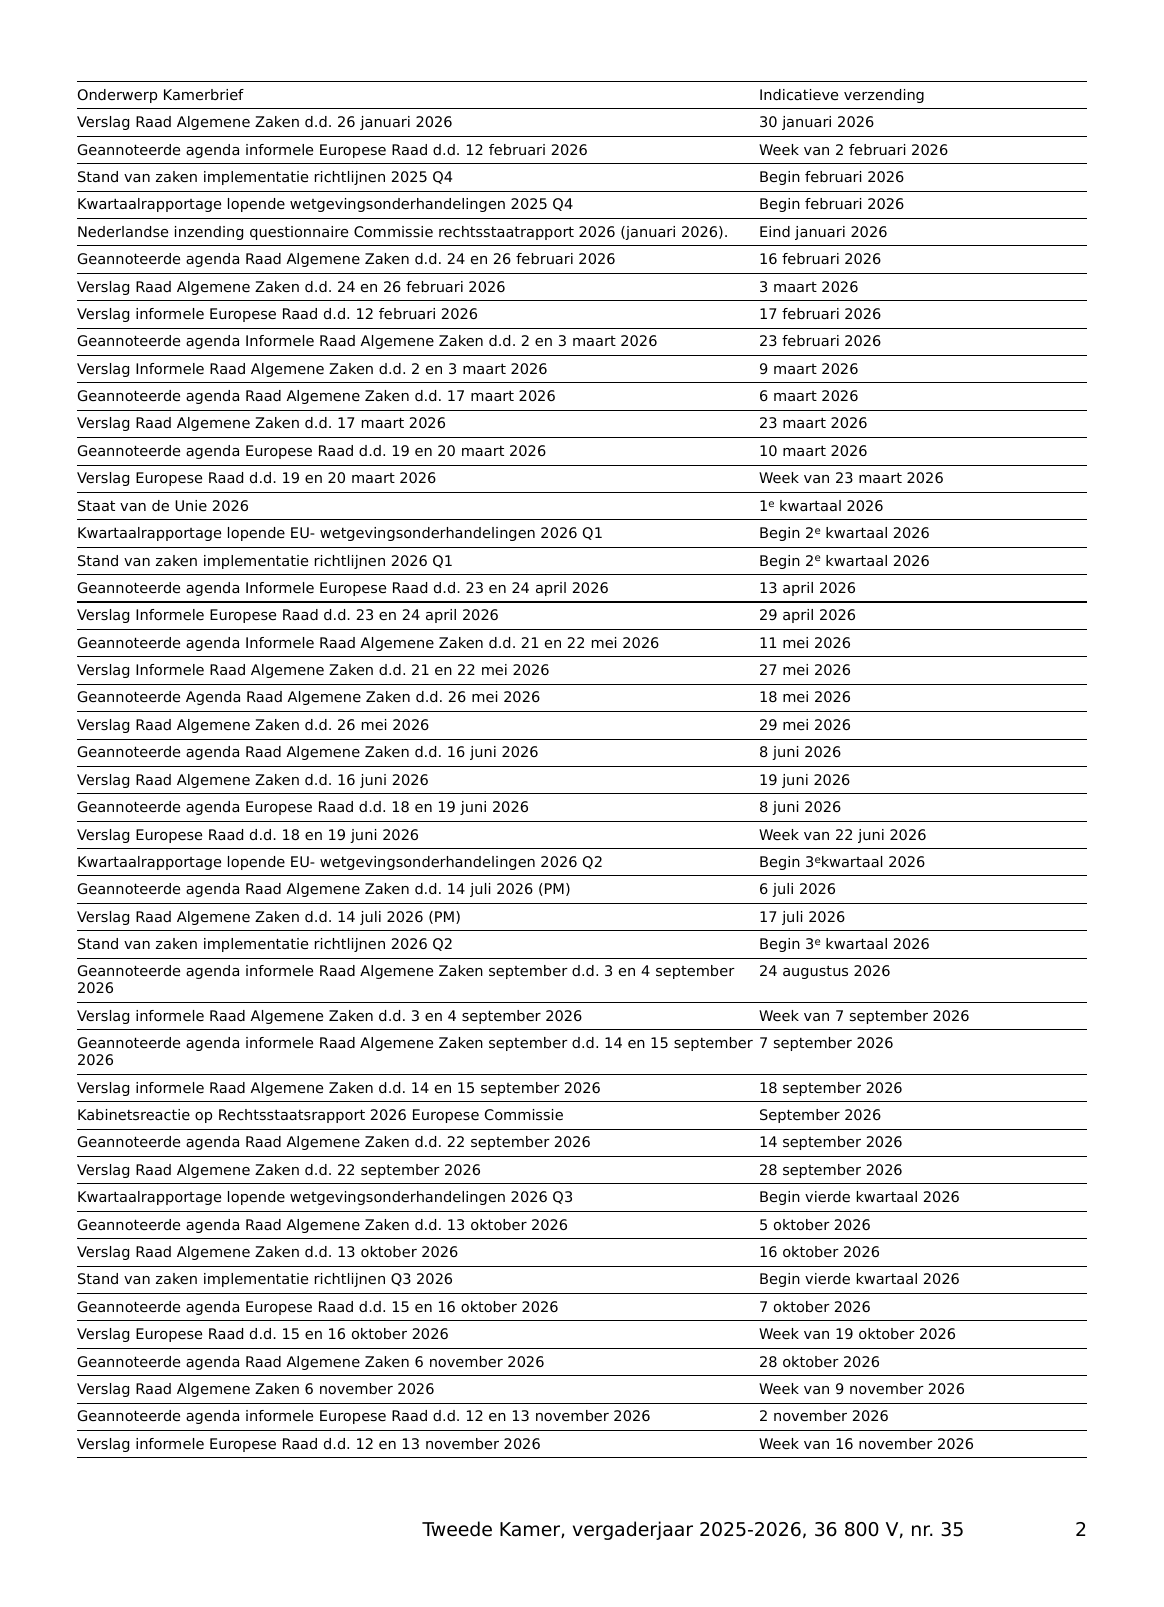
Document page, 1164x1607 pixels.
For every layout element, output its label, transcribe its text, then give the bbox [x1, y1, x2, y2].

table_cell 13 april 2026 [753, 575, 1087, 601]
table_cell 6 juli 2026 [753, 876, 1087, 903]
table_cell 1e kwartaal 2026 [753, 493, 1087, 519]
table_cell Verslag Raad Algemene Zaken 6 november 2026 [77, 1376, 753, 1402]
table_cell Geannoteerde agenda informele Raad Algemene Zaken september d.d. 3 en 4 september 2026 [77, 959, 753, 1002]
table_cell Week van 7 september 2026 [753, 1003, 1087, 1029]
table_cell Geannoteerde agenda Raad Algemene Zaken d.d. 17 maart 2026 [77, 383, 753, 410]
table_cell Begin februari 2026 [753, 192, 1087, 218]
table_cell Nederlandse inzending questionnaire Commissie rechtsstaatrapport 2026 (januari 2026). [77, 219, 753, 245]
table_cell Verslag Raad Algemene Zaken d.d. 24 en 26 februari 2026 [77, 274, 753, 300]
table_cell Verslag informele Europese Raad d.d. 12 februari 2026 [77, 301, 753, 327]
table_cell 17 juli 2026 [753, 904, 1087, 930]
table_cell Verslag Informele Raad Algemene Zaken d.d. 21 en 22 mei 2026 [77, 657, 753, 684]
table_cell 18 mei 2026 [753, 685, 1087, 711]
table_cell 8 juni 2026 [753, 794, 1087, 821]
table_cell 16 oktober 2026 [753, 1239, 1087, 1266]
table_cell 3 maart 2026 [753, 274, 1087, 300]
table_cell Staat van de Unie 2026 [77, 493, 753, 519]
table_cell 23 februari 2026 [753, 329, 1087, 355]
table_cell Kwartaalrapportage lopende wetgevingsonderhandelingen 2026 Q3 [77, 1184, 753, 1211]
table_cell 6 maart 2026 [753, 383, 1087, 410]
table_cell Geannoteerde agenda informele Raad Algemene Zaken september d.d. 14 en 15 september 2026 [77, 1030, 753, 1074]
table_cell Verslag Raad Algemene Zaken d.d. 13 oktober 2026 [77, 1239, 753, 1266]
table_cell Week van 9 november 2026 [753, 1376, 1087, 1402]
table_cell 24 augustus 2026 [753, 959, 1087, 1002]
table_cell Verslag Raad Algemene Zaken d.d. 26 januari 2026 [77, 109, 753, 136]
table_cell September 2026 [753, 1102, 1087, 1128]
table_cell 29 april 2026 [753, 603, 1087, 629]
table_cell 27 mei 2026 [753, 657, 1087, 684]
table_cell 5 oktober 2026 [753, 1212, 1087, 1238]
table_cell Geannoteerde agenda Informele Europese Raad d.d. 23 en 24 april 2026 [77, 575, 753, 601]
table_cell Week van 23 maart 2026 [753, 466, 1087, 492]
table_cell Begin vierde kwartaal 2026 [753, 1184, 1087, 1211]
table_cell Geannoteerde agenda Informele Raad Algemene Zaken d.d. 2 en 3 maart 2026 [77, 329, 753, 355]
table_cell Stand van zaken implementatie richtlijnen 2026 Q2 [77, 931, 753, 958]
table_cell Verslag Raad Algemene Zaken d.d. 14 juli 2026 (PM) [77, 904, 753, 930]
table_cell Geannoteerde agenda Raad Algemene Zaken d.d. 24 en 26 februari 2026 [77, 246, 753, 273]
table_cell Verslag informele Raad Algemene Zaken d.d. 14 en 15 september 2026 [77, 1075, 753, 1101]
table_cell Geannoteerde agenda Europese Raad d.d. 19 en 20 maart 2026 [77, 438, 753, 464]
table_cell 29 mei 2026 [753, 712, 1087, 738]
table_cell Verslag informele Europese Raad d.d. 12 en 13 november 2026 [77, 1431, 753, 1457]
table_cell 28 september 2026 [753, 1157, 1087, 1183]
table_cell Verslag Informele Raad Algemene Zaken d.d. 2 en 3 maart 2026 [77, 356, 753, 382]
table_header Indicatieve verzending [753, 82, 1087, 108]
table_cell Geannoteerde agenda Informele Raad Algemene Zaken d.d. 21 en 22 mei 2026 [77, 630, 753, 656]
table_cell Verslag Europese Raad d.d. 18 en 19 juni 2026 [77, 822, 753, 848]
table_cell 23 maart 2026 [753, 411, 1087, 437]
table_cell Geannoteerde agenda Raad Algemene Zaken 6 november 2026 [77, 1349, 753, 1375]
table_cell Eind januari 2026 [753, 219, 1087, 245]
table_cell Week van 16 november 2026 [753, 1431, 1087, 1457]
table_cell 8 juni 2026 [753, 740, 1087, 766]
table_cell 7 oktober 2026 [753, 1294, 1087, 1320]
table_cell 11 mei 2026 [753, 630, 1087, 656]
table_cell Stand van zaken implementatie richtlijnen 2025 Q4 [77, 164, 753, 191]
table_cell Week van 19 oktober 2026 [753, 1321, 1087, 1348]
table_cell Verslag Europese Raad d.d. 19 en 20 maart 2026 [77, 466, 753, 492]
table_cell Geannoteerde agenda Europese Raad d.d. 15 en 16 oktober 2026 [77, 1294, 753, 1320]
table_cell Begin februari 2026 [753, 164, 1087, 191]
table_cell 7 september 2026 [753, 1030, 1087, 1074]
table_cell Geannoteerde agenda informele Europese Raad d.d. 12 en 13 november 2026 [77, 1404, 753, 1430]
table_cell Geannoteerde agenda Raad Algemene Zaken d.d. 14 juli 2026 (PM) [77, 876, 753, 903]
table_cell Stand van zaken implementatie richtlijnen Q3 2026 [77, 1267, 753, 1293]
table_cell 9 maart 2026 [753, 356, 1087, 382]
table_cell 14 september 2026 [753, 1130, 1087, 1156]
table_cell 2 november 2026 [753, 1404, 1087, 1430]
table_cell Kwartaalrapportage lopende EU- wetgevingsonderhandelingen 2026 Q1 [77, 520, 753, 547]
table_cell Verslag Europese Raad d.d. 15 en 16 oktober 2026 [77, 1321, 753, 1348]
table_cell Verslag Raad Algemene Zaken d.d. 22 september 2026 [77, 1157, 753, 1183]
table_header Onderwerp Kamerbrief [77, 82, 753, 108]
table_cell 17 februari 2026 [753, 301, 1087, 327]
table_cell Verslag Raad Algemene Zaken d.d. 17 maart 2026 [77, 411, 753, 437]
table_cell Geannoteerde agenda Raad Algemene Zaken d.d. 16 juni 2026 [77, 740, 753, 766]
table_cell Kabinetsreactie op Rechtsstaatsrapport 2026 Europese Commissie [77, 1102, 753, 1128]
table_cell Kwartaalrapportage lopende EU- wetgevingsonderhandelingen 2026 Q2 [77, 849, 753, 875]
table_cell Geannoteerde agenda informele Europese Raad d.d. 12 februari 2026 [77, 137, 753, 163]
table_cell Verslag Informele Europese Raad d.d. 23 en 24 april 2026 [77, 603, 753, 629]
table_cell 16 februari 2026 [753, 246, 1087, 273]
table_cell Week van 22 juni 2026 [753, 822, 1087, 848]
table_cell Geannoteerde Agenda Raad Algemene Zaken d.d. 26 mei 2026 [77, 685, 753, 711]
table_cell Kwartaalrapportage lopende wetgevingsonderhandelingen 2025 Q4 [77, 192, 753, 218]
table_cell 10 maart 2026 [753, 438, 1087, 464]
table_cell Geannoteerde agenda Raad Algemene Zaken d.d. 13 oktober 2026 [77, 1212, 753, 1238]
table_cell Verslag Raad Algemene Zaken d.d. 16 juni 2026 [77, 767, 753, 793]
table_cell Geannoteerde agenda Europese Raad d.d. 18 en 19 juni 2026 [77, 794, 753, 821]
table_cell Begin 2e kwartaal 2026 [753, 548, 1087, 574]
table_cell 28 oktober 2026 [753, 1349, 1087, 1375]
table_cell 19 juni 2026 [753, 767, 1087, 793]
table_cell Begin 3ekwartaal 2026 [753, 849, 1087, 875]
table_cell 18 september 2026 [753, 1075, 1087, 1101]
table_cell Begin 3e kwartaal 2026 [753, 931, 1087, 958]
table_cell Begin vierde kwartaal 2026 [753, 1267, 1087, 1293]
table_cell Week van 2 februari 2026 [753, 137, 1087, 163]
table_cell Geannoteerde agenda Raad Algemene Zaken d.d. 22 september 2026 [77, 1130, 753, 1156]
table_cell Stand van zaken implementatie richtlijnen 2026 Q1 [77, 548, 753, 574]
table_cell Begin 2e kwartaal 2026 [753, 520, 1087, 547]
table_cell 30 januari 2026 [753, 109, 1087, 136]
table_cell Verslag informele Raad Algemene Zaken d.d. 3 en 4 september 2026 [77, 1003, 753, 1029]
table_cell Verslag Raad Algemene Zaken d.d. 26 mei 2026 [77, 712, 753, 738]
